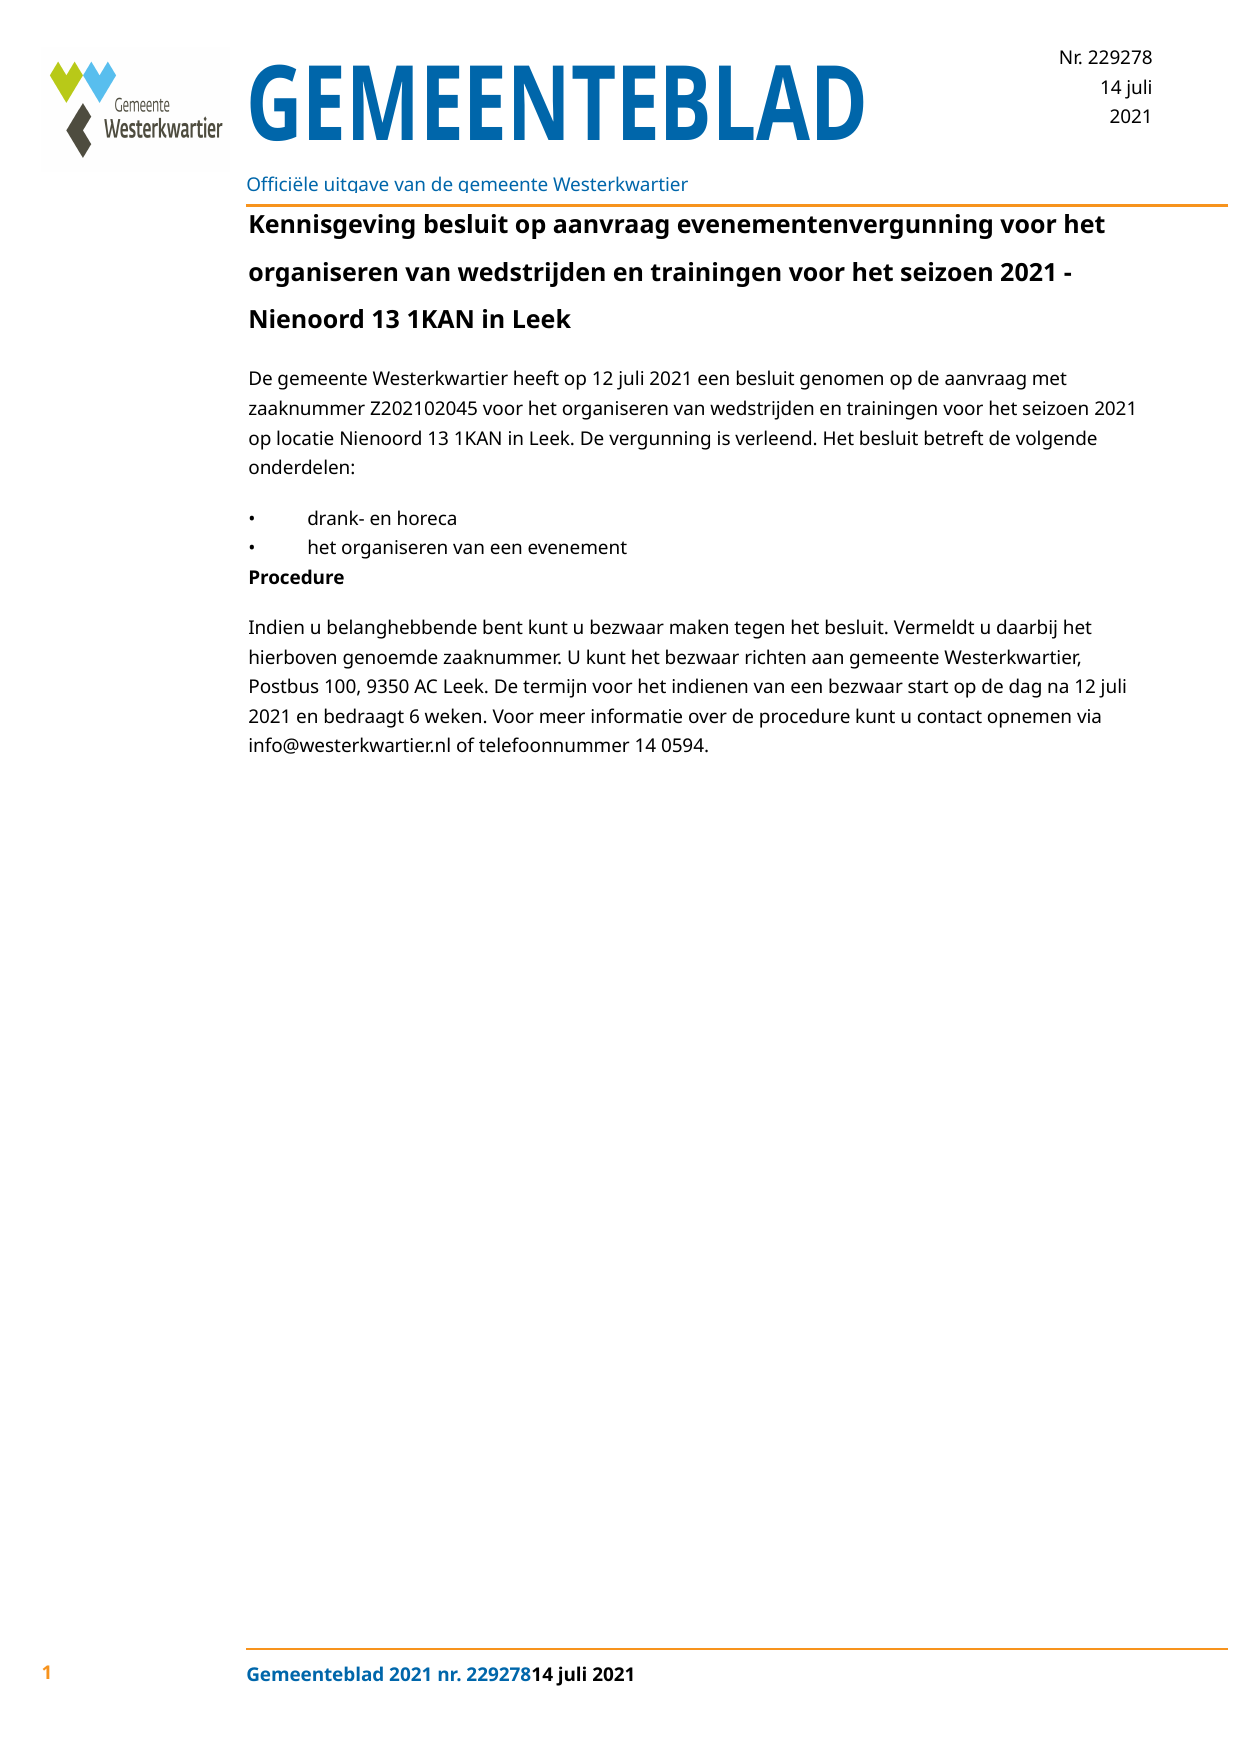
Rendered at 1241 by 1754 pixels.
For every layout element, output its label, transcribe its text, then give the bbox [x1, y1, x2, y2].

list drank- en horeca [248, 505, 1152, 530]
text De gemeente Westerkwartier heeft op 12 juli 2021 een besluit genomen op de aanvraag met zaaknummer Z202102045 voor het organiseren van wedstrijden en trainingen voor het seizoen 2021 op locatie Nienoord 13 1KAN in Leek. De vergunning is verleend. Het besluit betreft de volgende onderdelen: [248, 366, 1152, 480]
text Indien u belanghebbende bent kunt u bezwaar maken tegen het besluit. Vermeldt u daarbij het hierboven genoemde zaaknummer. U kunt het bezwaar richten aan gemeente Westerkwartier, Postbus 100, 9350 AC Leek. De termijn voor het indienen van een bezwaar start op de dag na 12 juli 2021 en bedraagt 6 weken. Voor meer informatie over de procedure kunt u contact opnemen via info@westerkwartier.nl of telefoonnummer 14 0594. [248, 614, 1152, 758]
text Procedure [248, 564, 1152, 589]
text Kennisgeving besluit op aanvraag evenementenvergunning voor het organiseren van wedstrijden en trainingen voor het seizoen 2021 - Nienoord 13 1KAN in Leek [248, 207, 1152, 336]
list het organiseren van een evenement [248, 534, 1152, 560]
picture [41, 47, 231, 172]
